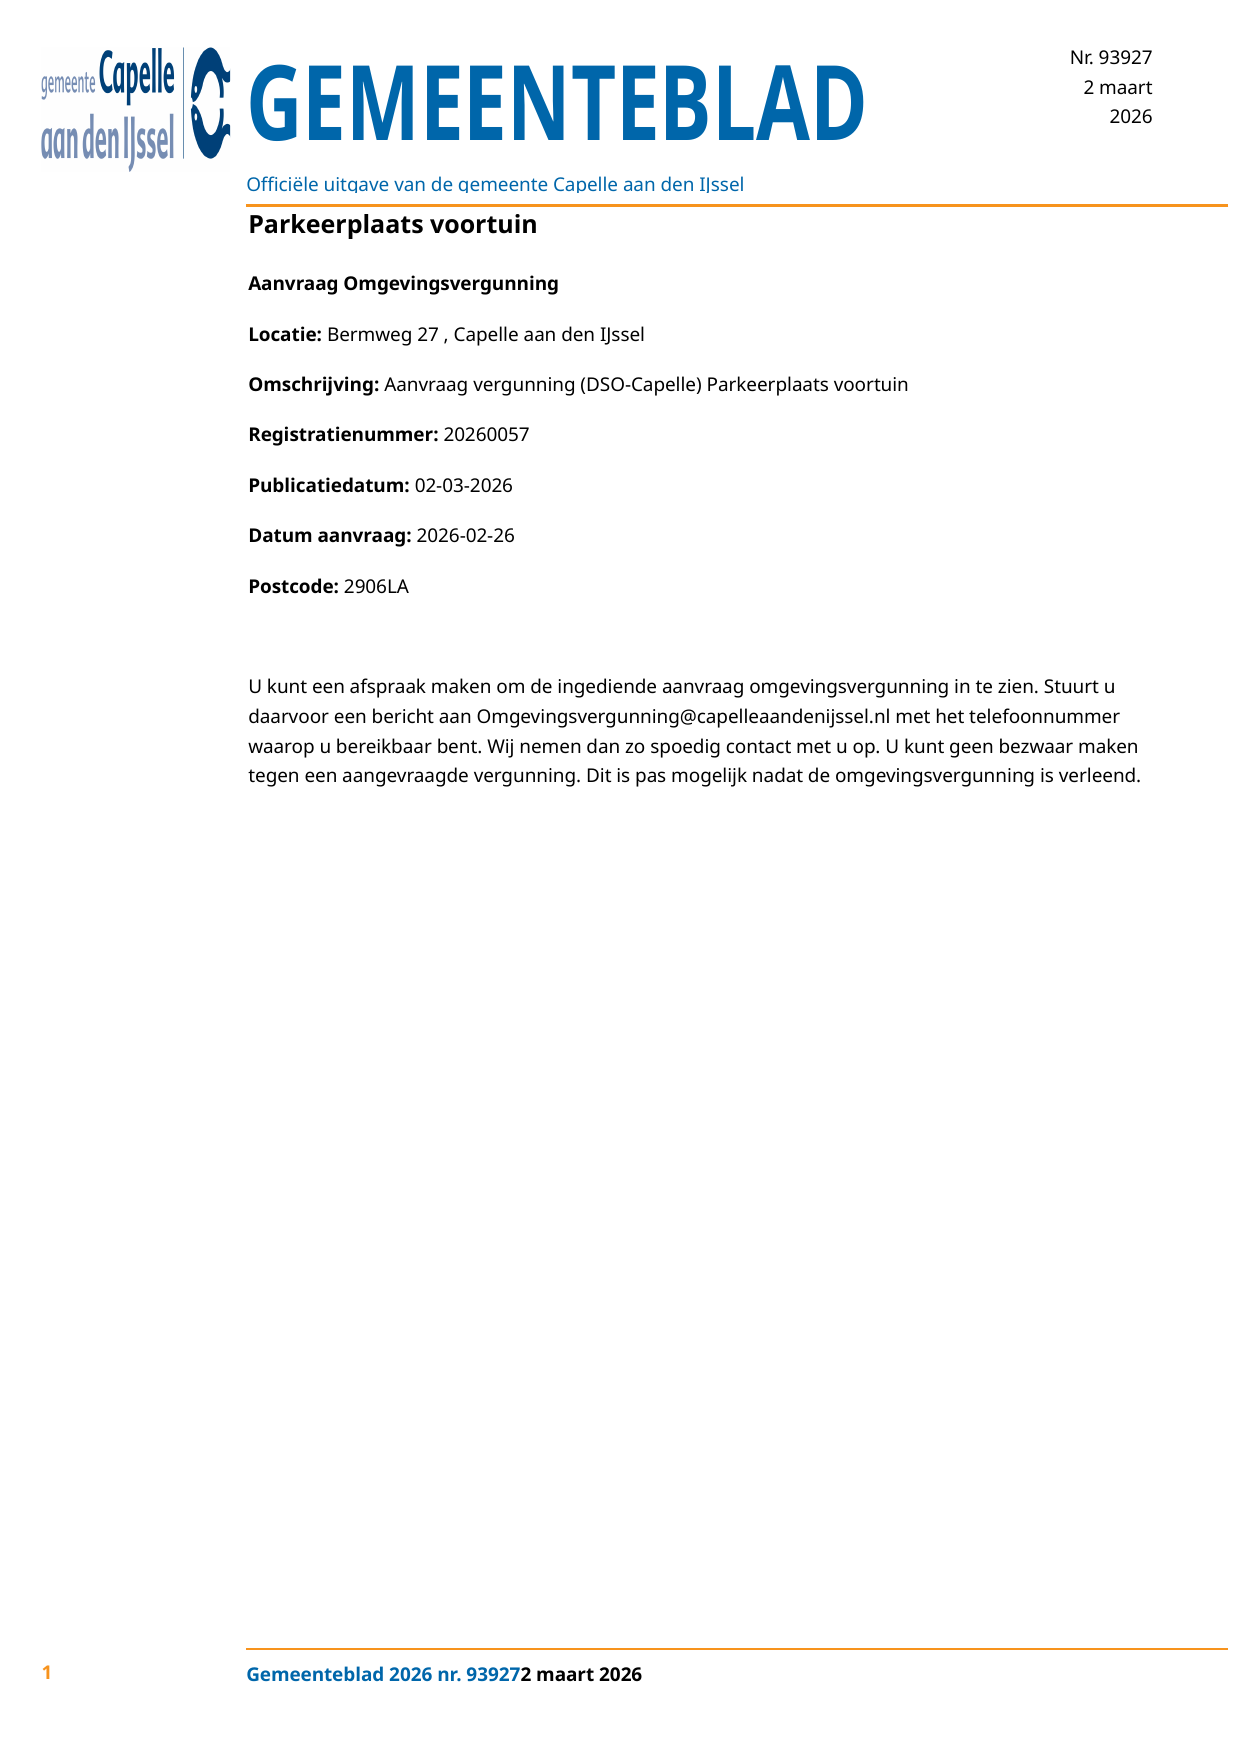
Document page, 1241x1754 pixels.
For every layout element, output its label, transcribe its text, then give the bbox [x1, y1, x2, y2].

text Registratienummer: 20260057 [248, 422, 1152, 447]
text Datum aanvraag: 2026-02-26 [248, 522, 1152, 548]
text Aanvraag Omgevingsvergunning [248, 270, 1152, 296]
text U kunt een afspraak maken om de ingediende aanvraag omgevingsvergunning in te zien. Stuurt u daarvoor een bericht aan Omgevingsvergunning@capelleaandenijssel.nl met het telefoonnummer waarop u bereikbaar bent. Wij nemen dan zo spoedig contact met u op. U kunt geen bezwaar maken tegen een aangevraagde vergunning. Dit is pas mogelijk nadat de omgevingsvergunning is verleend. [248, 674, 1152, 788]
text Parkeerplaats voortuin [248, 207, 1152, 241]
picture [41, 47, 231, 172]
text Omschrijving: Aanvraag vergunning (DSO-Capelle) Parkeerplaats voortuin [248, 371, 1152, 397]
text Locatie: Bermweg 27 , Capelle aan den IJssel [248, 321, 1152, 346]
text Publicatiedatum: 02-03-2026 [248, 472, 1152, 498]
text Postcode: 2906LA [248, 573, 1152, 598]
